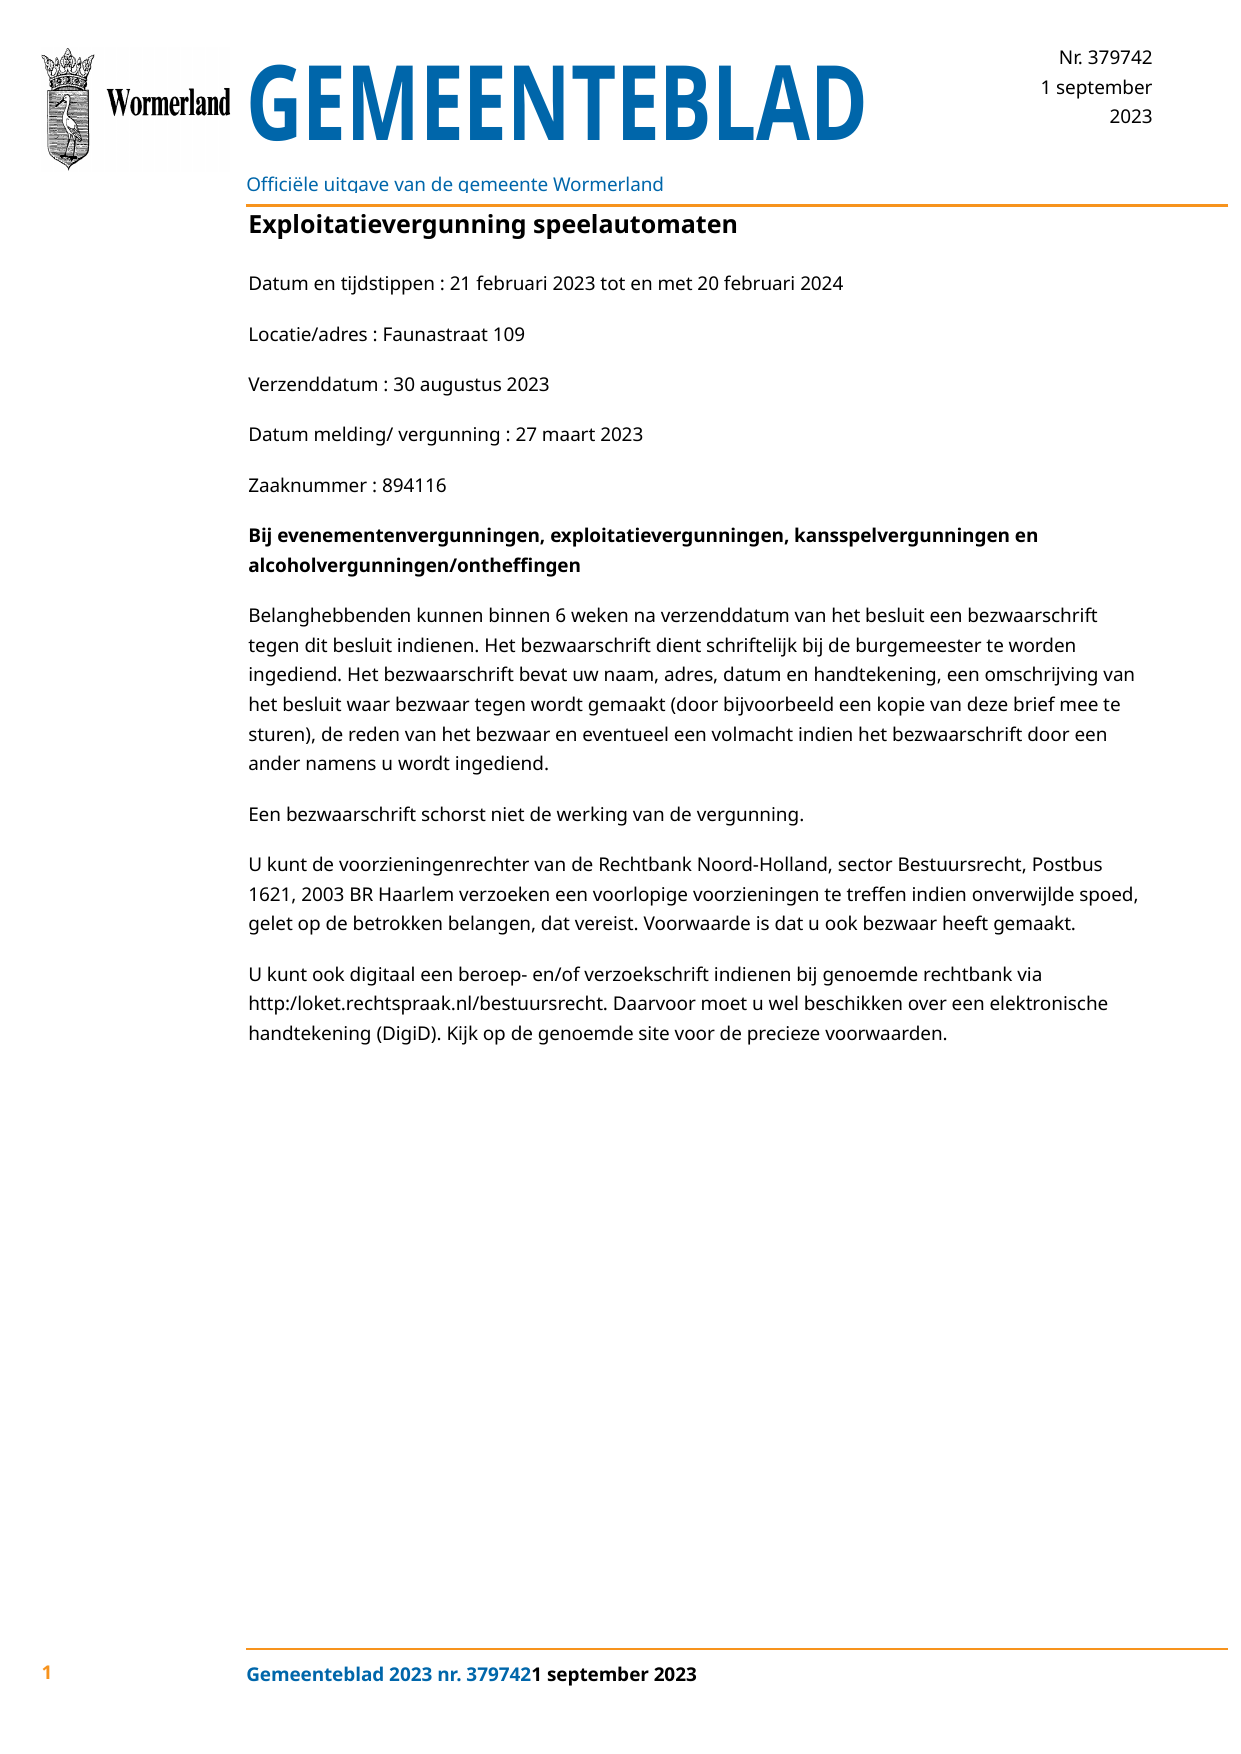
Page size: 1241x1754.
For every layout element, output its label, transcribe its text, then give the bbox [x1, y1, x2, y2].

text Locatie/adres : Faunastraat 109 [248, 321, 1152, 346]
text Verzenddatum : 30 augustus 2023 [248, 371, 1152, 397]
text Bij evenementenvergunningen, exploitatievergunningen, kansspelvergunningen en alcoholvergunningen/ontheffingen [248, 522, 1152, 578]
text Datum en tijdstippen : 21 februari 2023 tot en met 20 februari 2024 [248, 270, 1152, 296]
text Belanghebbenden kunnen binnen 6 weken na verzenddatum van het besluit een bezwaarschrift tegen dit besluit indienen. Het bezwaarschrift dient schriftelijk bij de burgemeester te worden ingediend. Het bezwaarschrift bevat uw naam, adres, datum en handtekening, een omschrijving van het besluit waar bezwaar tegen wordt gemaakt (door bijvoorbeeld een kopie van deze brief mee te sturen), de reden van het bezwaar en eventueel een volmacht indien het bezwaarschrift door een ander namens u wordt ingediend. [248, 602, 1152, 776]
text Een bezwaarschrift schorst niet de werking van de vergunning. [248, 801, 1152, 826]
text U kunt ook digitaal een beroep- en/of verzoekschrift indienen bij genoemde rechtbank via http:/loket.rechtspraak.nl/bestuursrecht. Daarvoor moet u wel beschikken over een elektronische handtekening (DigiD). Kijk op de genoemde site voor de precieze voorwaarden. [248, 961, 1152, 1046]
text Zaaknummer : 894116 [248, 472, 1152, 498]
picture [41, 47, 231, 172]
text Datum melding/ vergunning : 27 maart 2023 [248, 422, 1152, 447]
text Exploitatievergunning speelautomaten [248, 207, 1152, 241]
text U kunt de voorzieningenrechter van de Rechtbank Noord-Holland, sector Bestuursrecht, Postbus 1621, 2003 BR Haarlem verzoeken een voorlopige voorzieningen te treffen indien onverwijlde spoed, gelet op de betrokken belangen, dat vereist. Voorwaarde is dat u ook bezwaar heeft gemaakt. [248, 851, 1152, 936]
